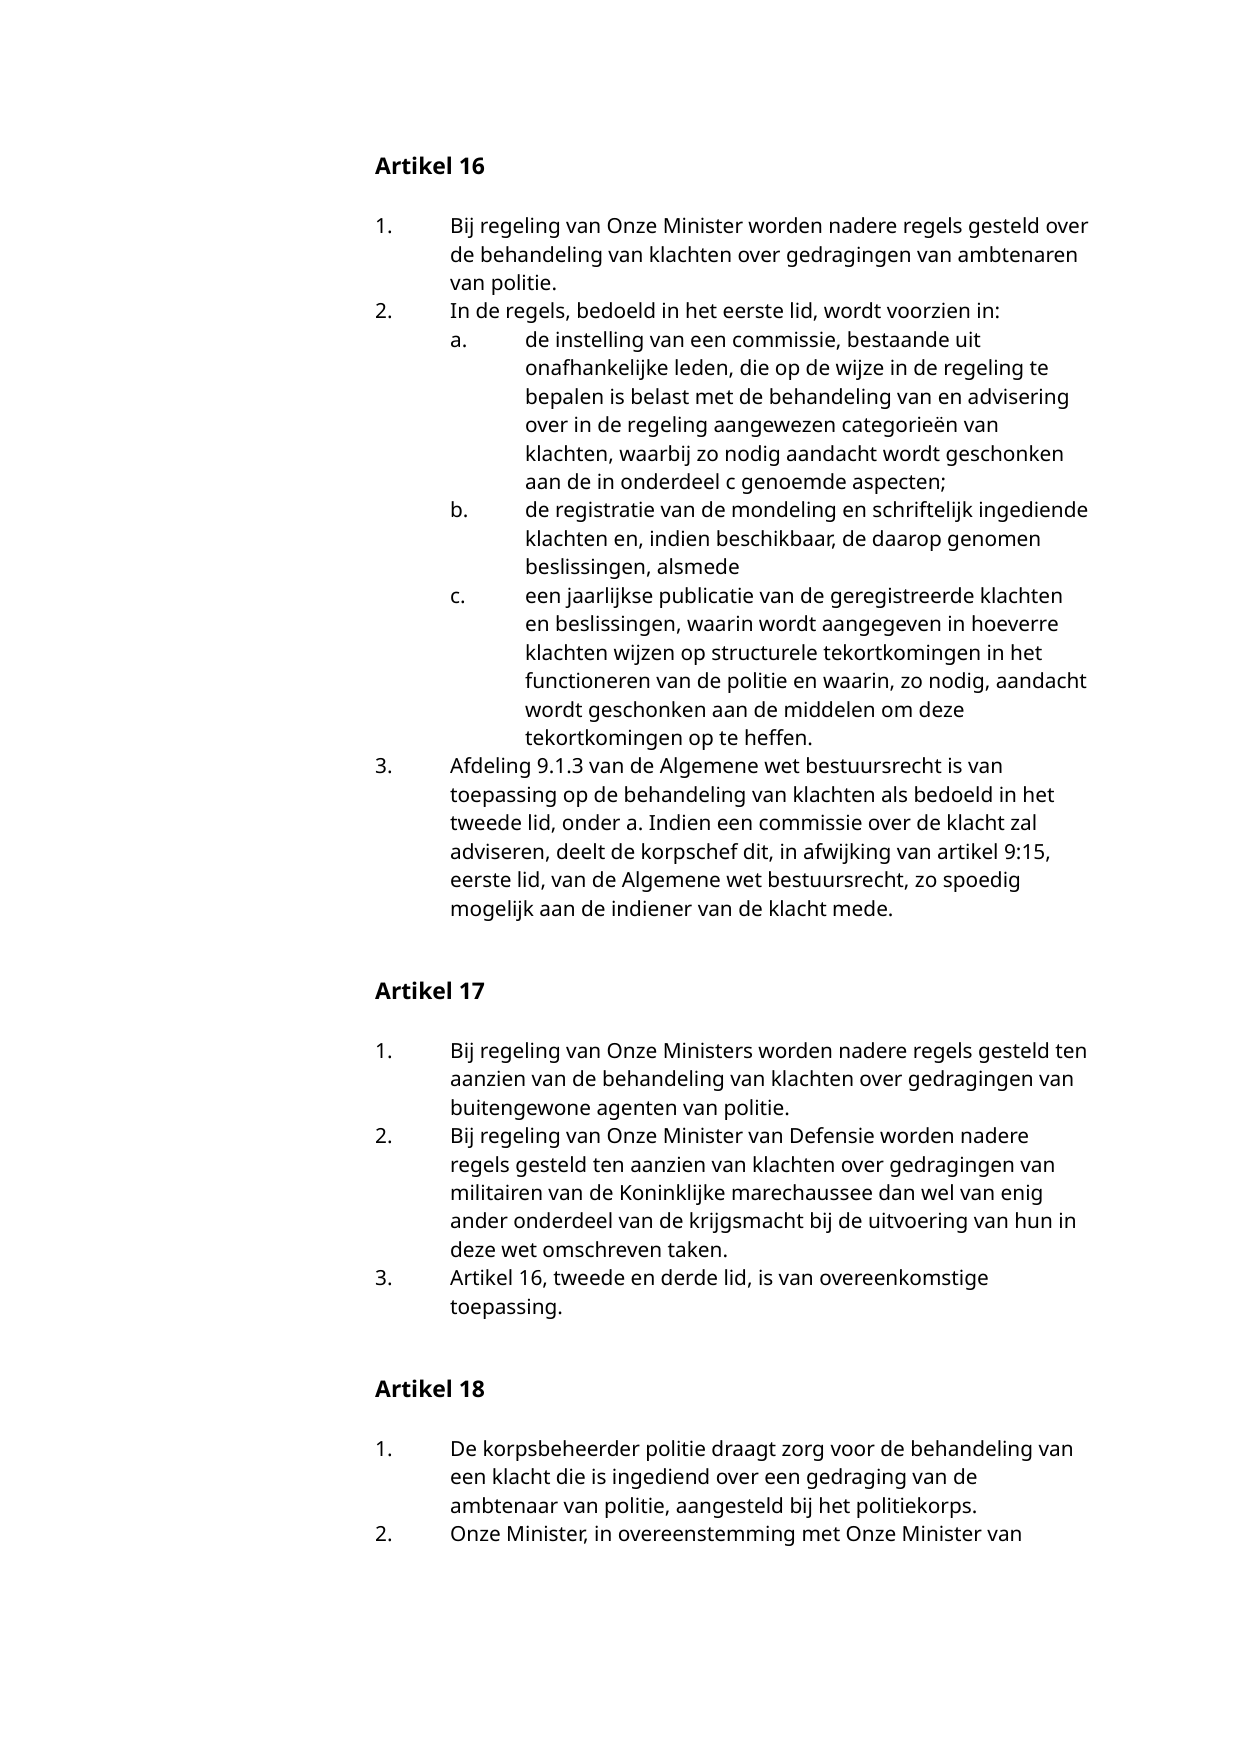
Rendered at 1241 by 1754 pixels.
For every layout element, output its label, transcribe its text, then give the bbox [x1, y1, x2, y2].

list de instelling van een commissie, bestaande uit onafhankelijke leden, die op de wijze in de regeling te bepalen is belast met de behandeling van en advisering over in de regeling aangewezen categorieën van klachten, waarbij zo nodig aandacht wordt geschonken aan de in onderdeel c genoemde aspecten; [450, 325, 1090, 496]
list Afdeling 9.1.3 van de Algemene wet bestuursrecht is van toepassing op de behandeling van klachten als bedoeld in het tweede lid, onder a. Indien een commissie over de klacht zal adviseren, deelt de korpschef dit, in afwijking van artikel 9:15, eerste lid, van de Algemene wet bestuursrecht, zo spoedig mogelijk aan de indiener van de klacht mede. [375, 752, 1090, 922]
list Bij regeling van Onze Minister worden nadere regels gesteld over de behandeling van klachten over gedragingen van ambtenaren van politie. [375, 211, 1090, 297]
subtitle Artikel 17 [375, 975, 1090, 1006]
list de registratie van de mondeling en schriftelijk ingediende klachten en, indien beschikbaar, de daarop genomen beslissingen, alsmede [450, 496, 1090, 581]
list Bij regeling van Onze Ministers worden nadere regels gesteld ten aanzien van de behandeling van klachten over gedragingen van buitengewone agenten van politie. [375, 1036, 1090, 1121]
list Artikel 16, tweede en derde lid, is van overeenkomstige toepassing. [375, 1263, 1090, 1320]
subtitle Artikel 16 [375, 150, 1090, 181]
list Onze Minister, in overeenstemming met Onze Minister van [375, 1519, 1090, 1548]
list De korpsbeheerder politie draagt zorg voor de behandeling van een klacht die is ingediend over een gedraging van de ambtenaar van politie, aangesteld bij het politiekorps. [375, 1434, 1090, 1519]
list In de regels, bedoeld in het eerste lid, wordt voorzien in: [375, 297, 1090, 325]
list Bij regeling van Onze Minister van Defensie worden nadere regels gesteld ten aanzien van klachten over gedragingen van militairen van de Koninklijke marechaussee dan wel van enig ander onderdeel van de krijgsmacht bij de uitvoering van hun in deze wet omschreven taken. [375, 1121, 1090, 1263]
list een jaarlijkse publicatie van de geregistreerde klachten en beslissingen, waarin wordt aangegeven in hoeverre klachten wijzen op structurele tekortkomingen in het functioneren van de politie en waarin, zo nodig, aandacht wordt geschonken aan de middelen om deze tekortkomingen op te heffen. [450, 581, 1090, 752]
subtitle Artikel 18 [375, 1373, 1090, 1404]
